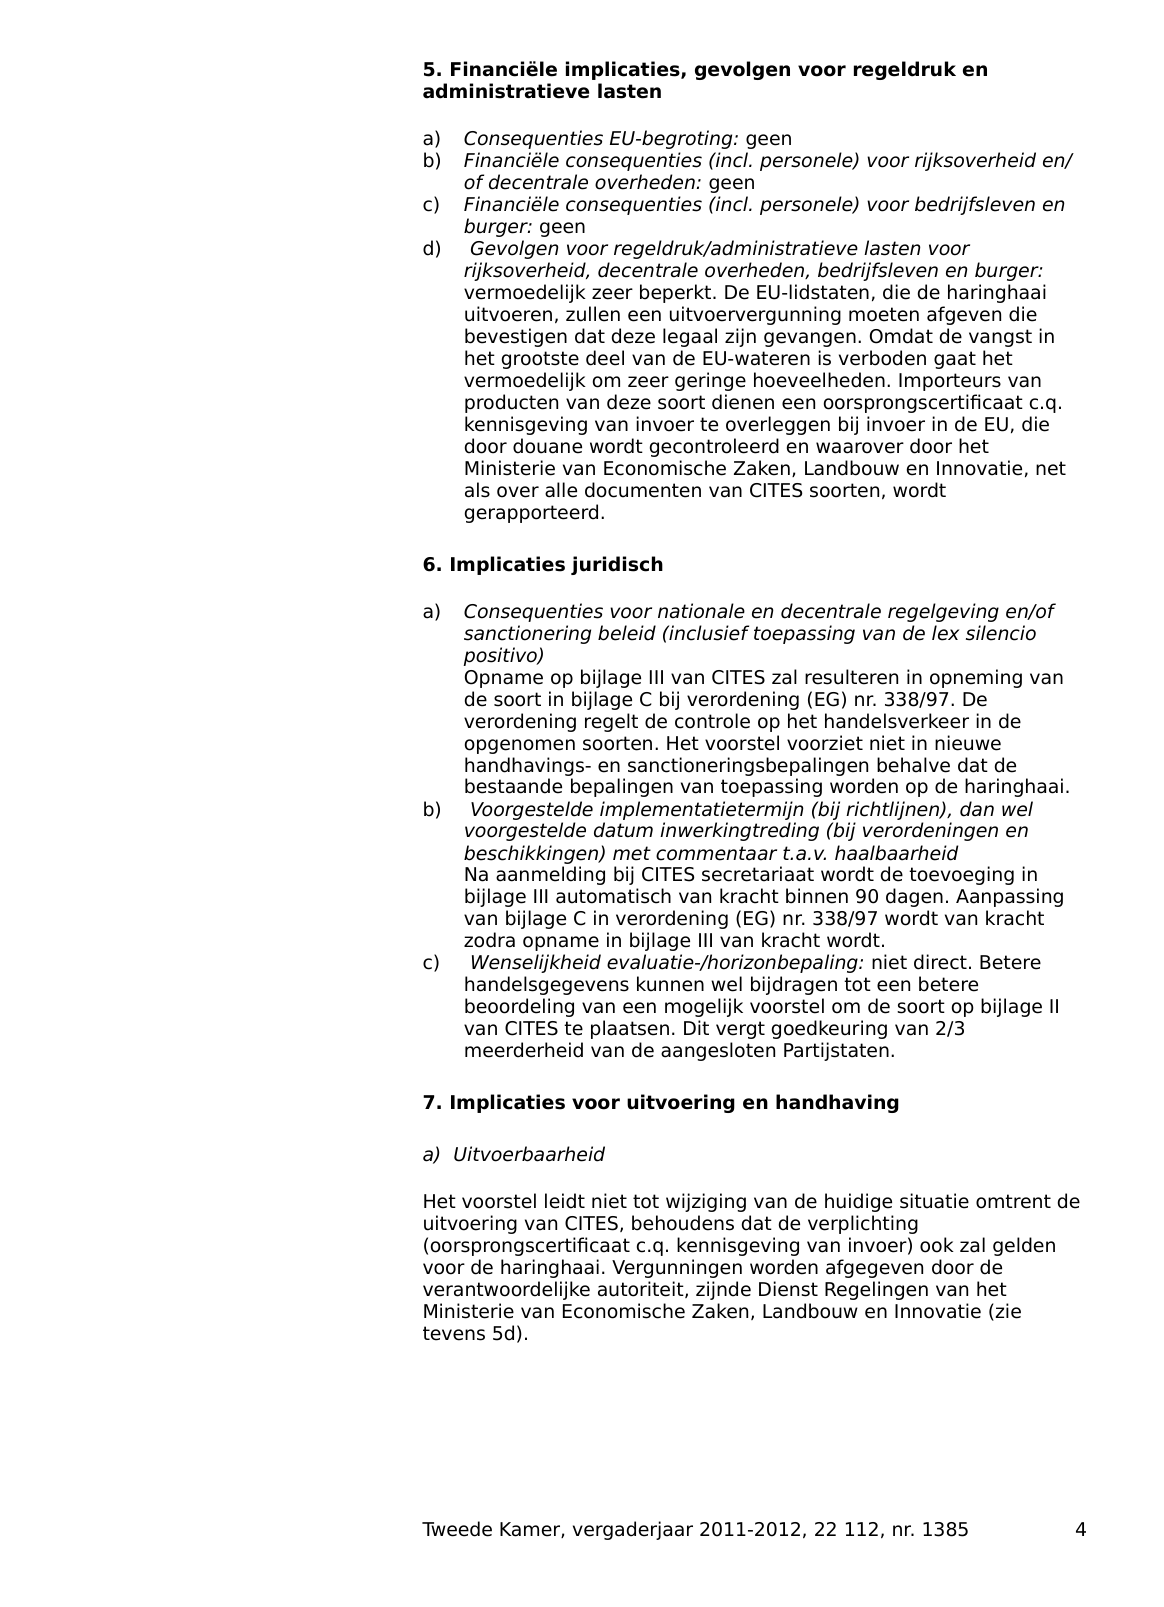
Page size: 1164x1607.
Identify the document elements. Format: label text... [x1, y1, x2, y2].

text Het voorstel leidt niet tot wijziging van de huidige situatie omtrent de uitvoering van CITES, behoudens dat de verplichting (oorsprongscertificaat c.q. kennisgeving van invoer) ook zal gelden voor de haringhaai. Vergunningen worden afgegeven door de verantwoordelijke autoriteit, zijnde Dienst Regelingen van het Ministerie van Economische Zaken, Landbouw en Innovatie (zie tevens 5d). [422, 1191, 1087, 1345]
text a) Consequenties EU-begroting: geen [422, 128, 1087, 150]
subtitle a) Uitvoerbaarheid [422, 1144, 1087, 1166]
subtitle 6. Implicaties juridisch [422, 554, 1087, 576]
text c) Financiële consequenties (incl. personele) voor bedrijfsleven en burger: geen [422, 194, 1087, 238]
text Opname op bijlage III van CITES zal resulteren in opneming van de soort in bijlage C bij verordening (EG) nr. 338/97. De verordening regelt de controle op het handelsverkeer in de opgenomen soorten. Het voorstel voorziet niet in nieuwe handhavings- en sanctioneringsbepalingen behalve dat de bestaande bepalingen van toepassing worden op de haringhaai. [464, 667, 1087, 798]
subtitle 7. Implicaties voor uitvoering en handhaving [422, 1092, 1087, 1114]
text d) Gevolgen voor regeldruk/administratieve lasten voor rijksoverheid, decentrale overheden, bedrijfsleven en burger: vermoedelijk zeer beperkt. De EU-lidstaten, die de haringhaai uitvoeren, zullen een uitvoervergunning moeten afgeven die bevestigen dat deze legaal zijn gevangen. Omdat de vangst in het grootste deel van de EU-wateren is verboden gaat het vermoedelijk om zeer geringe hoeveelheden. Importeurs van producten van deze soort dienen een oorsprongscertificaat c.q. kennisgeving van invoer te overleggen bij invoer in de EU, die door douane wordt gecontroleerd en waarover door het Ministerie van Economische Zaken, Landbouw en Innovatie, net als over alle documenten van CITES soorten, wordt gerapporteerd. [422, 238, 1087, 524]
text b) Voorgestelde implementatietermijn (bij richtlijnen), dan wel voorgestelde datum inwerkingtreding (bij verordeningen en beschikkingen) met commentaar t.a.v. haalbaarheid [422, 798, 1087, 864]
text Na aanmelding bij CITES secretariaat wordt de toevoeging in bijlage III automatisch van kracht binnen 90 dagen. Aanpassing van bijlage C in verordening (EG) nr. 338/97 wordt van kracht zodra opname in bijlage III van kracht wordt. [464, 864, 1087, 952]
text c) Wenselijkheid evaluatie-/horizonbepaling: niet direct. Betere handelsgegevens kunnen wel bijdragen tot een betere beoordeling van een mogelijk voorstel om de soort op bijlage II van CITES te plaatsen. Dit vergt goedkeuring van 2/3 meerderheid van de aangesloten Partijstaten. [422, 952, 1087, 1062]
text a) Consequenties voor nationale en decentrale regelgeving en/of sanctionering beleid (inclusief toepassing van de lex silencio positivo) [422, 601, 1087, 667]
text b) Financiële consequenties (incl. personele) voor rijksoverheid en/ of decentrale overheden: geen [422, 150, 1087, 194]
subtitle 5. Financiële implicaties, gevolgen voor regeldruk en administratieve lasten [422, 59, 1087, 103]
